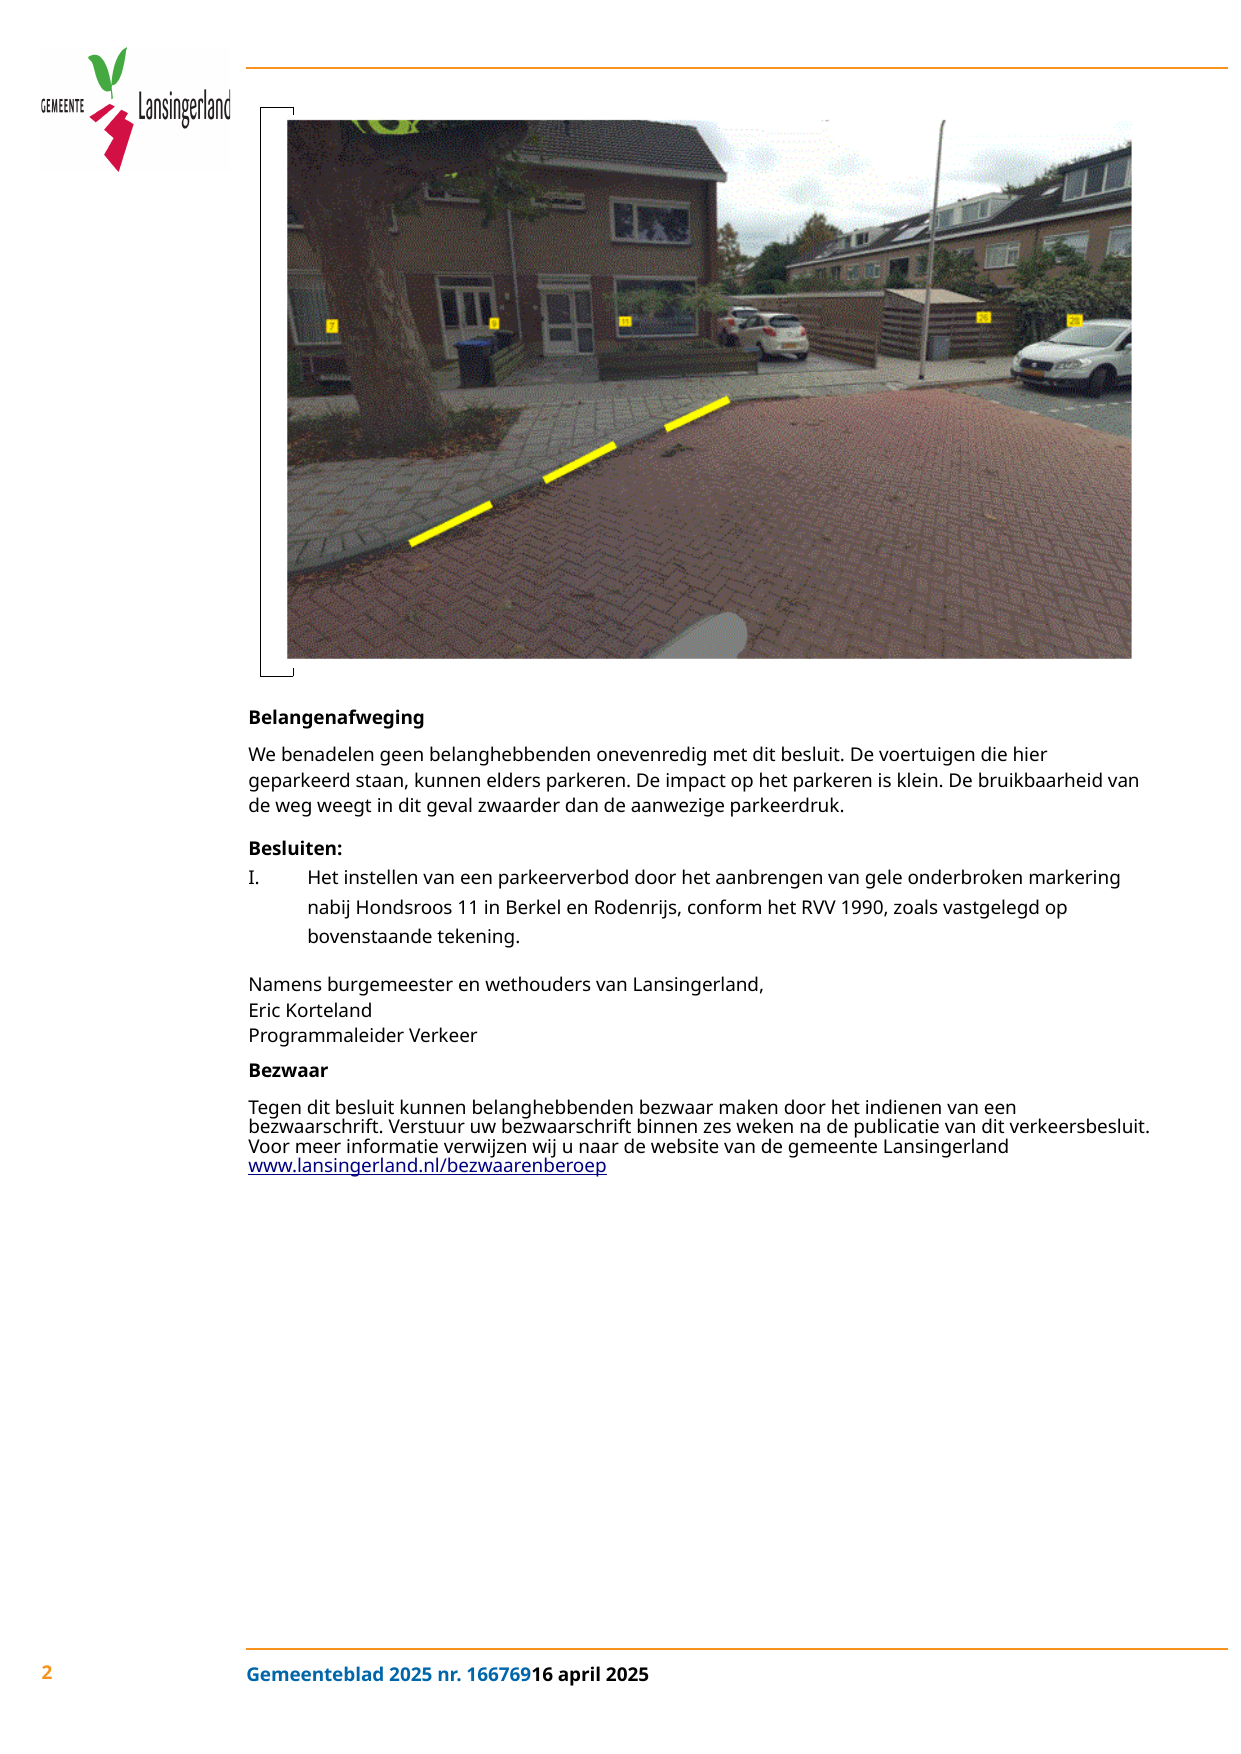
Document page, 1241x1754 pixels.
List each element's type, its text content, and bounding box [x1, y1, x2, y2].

text Besluiten: [248, 835, 1152, 860]
text Tegen dit besluit kunnen belanghebbenden bezwaar maken door het indienen van een bezwaarschrift. Verstuur uw bezwaarschrift binnen zes weken na de publicatie van dit verkeersbesluit. Voor meer informatie verwijzen wij u naar de website van de gemeente Lansingerland www.lansingerland.nl/bezwaarenberoep [248, 1099, 1152, 1176]
text Bezwaar [248, 1062, 1152, 1081]
picture [268, 115, 1155, 668]
text Namens burgemeester en wethouders van Lansingerland, [248, 971, 1152, 997]
text Eric Korteland [248, 997, 1152, 1023]
text We benadelen geen belanghebbenden onevenredig met dit besluit. De voertuigen die hier geparkeerd staan, kunnen elders parkeren. De impact op het parkeren is klein. De bruikbaarheid van de weg weegt in dit geval zwaarder dan de aanwezige parkeerdruk. [248, 741, 1152, 818]
picture [41, 47, 231, 172]
list Het instellen van een parkeerverbod door het aanbrengen van gele onderbroken markering nabij Hondsroos 11 in Berkel en Rodenrijs, conform het RVV 1990, zoals vastgelegd op bovenstaande tekening. [248, 864, 1152, 949]
text Belangenafweging [248, 704, 1152, 730]
text Programmaleider Verkeer [248, 1023, 1152, 1048]
